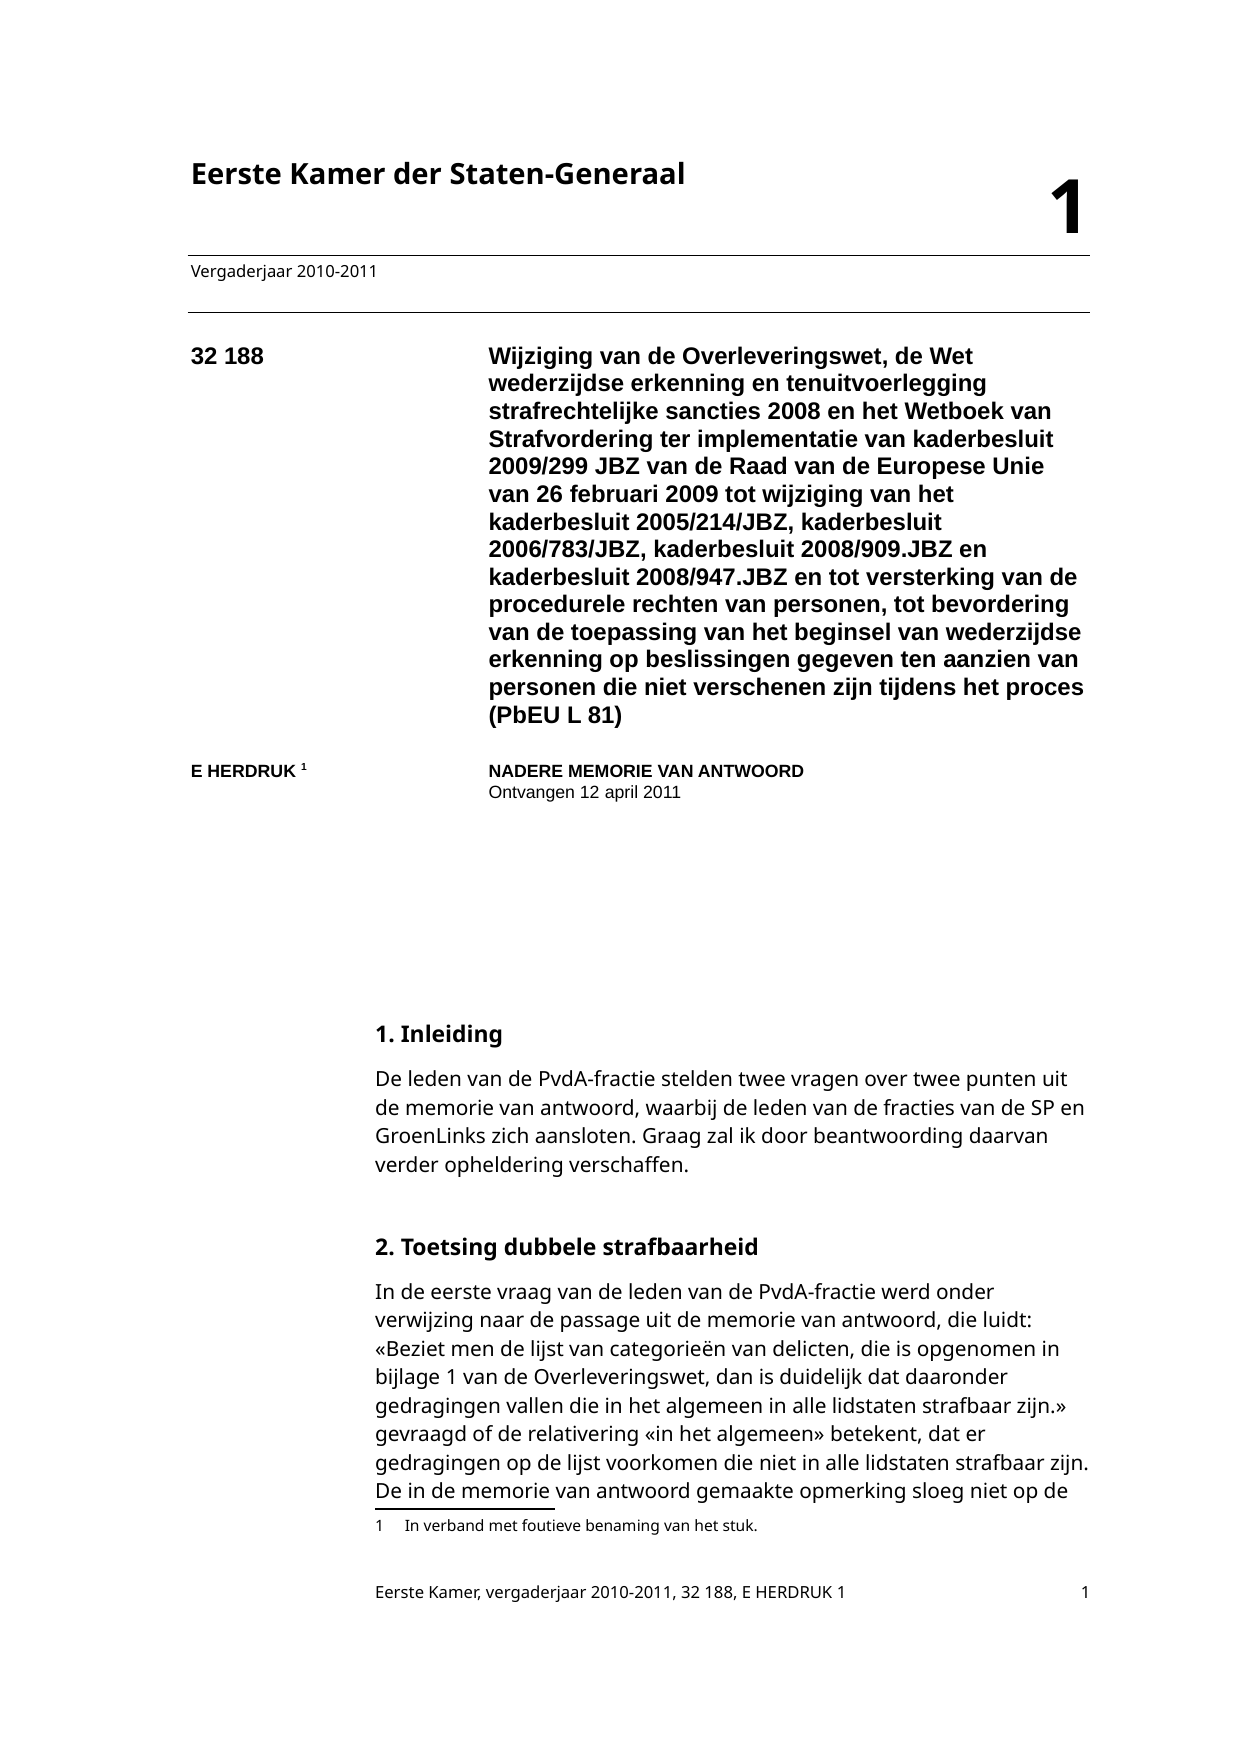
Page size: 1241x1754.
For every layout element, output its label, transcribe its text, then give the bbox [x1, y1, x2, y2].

table_cell Wijziging van de Overleveringswet, de Wet wederzijdse erkenning en tenuitvoerlegging strafrechtelijke sancties 2008 en het Wetboek van Strafvordering ter implementatie van kaderbesluit 2009/299 JBZ van de Raad van de Europese Unie van 26 februari 2009 tot wijziging van het kaderbesluit 2005/214/JBZ, kaderbesluit 2006/783/JBZ, kaderbesluit 2008/909.JBZ en kaderbesluit 2008/947.JBZ en tot versterking van de procedurele rechten van personen, tot bevordering van de toepassing van het beginsel van wederzijdse erkenning op beslissingen gegeven ten aanzien van personen die niet verschenen zijn tijdens het proces (PbEU L 81) [485, 339, 1090, 758]
table_cell E HERDRUK [188, 758, 485, 877]
table_cell [188, 313, 485, 339]
table_header 1 [910, 150, 1090, 255]
text In de eerste vraag van de leden van de PvdA-fractie werd onder verwijzing naar de passage uit de memorie van antwoord, die luidt: «Beziet men de lijst van categorieën van delicten, die is opgenomen in bijlage 1 van de Overleveringswet, dan is duidelijk dat daaronder gedragingen vallen die in het algemeen in alle lidstaten strafbaar zijn.» gevraagd of de relativering «in het algemeen» betekent, dat er gedragingen op de lijst voorkomen die niet in alle lidstaten strafbaar zijn. De in de memorie van antwoord gemaakte opmerking sloeg niet op de [375, 1277, 1090, 1504]
table_cell 32 188 [188, 339, 485, 758]
table_cell NADERE MEMORIE VAN ANTWOORD Ontvangen 12 april 2011 [485, 758, 1090, 877]
table_cell [485, 256, 1090, 312]
text De leden van de PvdA-fractie stelden twee vragen over twee punten uit de memorie van antwoord, waarbij de leden van de fracties van de SP en GroenLinks zich aansloten. Graag zal ik door beantwoording daarvan verder opheldering verschaffen. [375, 1064, 1090, 1178]
subtitle 2. Toetsing dubbele strafbaarheid [375, 1231, 1090, 1262]
table_cell Vergaderjaar 2010-2011 [188, 256, 485, 312]
table_header Eerste Kamer der Staten-Generaal [188, 150, 909, 255]
subtitle 1. Inleiding [375, 1018, 1090, 1049]
table_cell [485, 313, 1090, 339]
